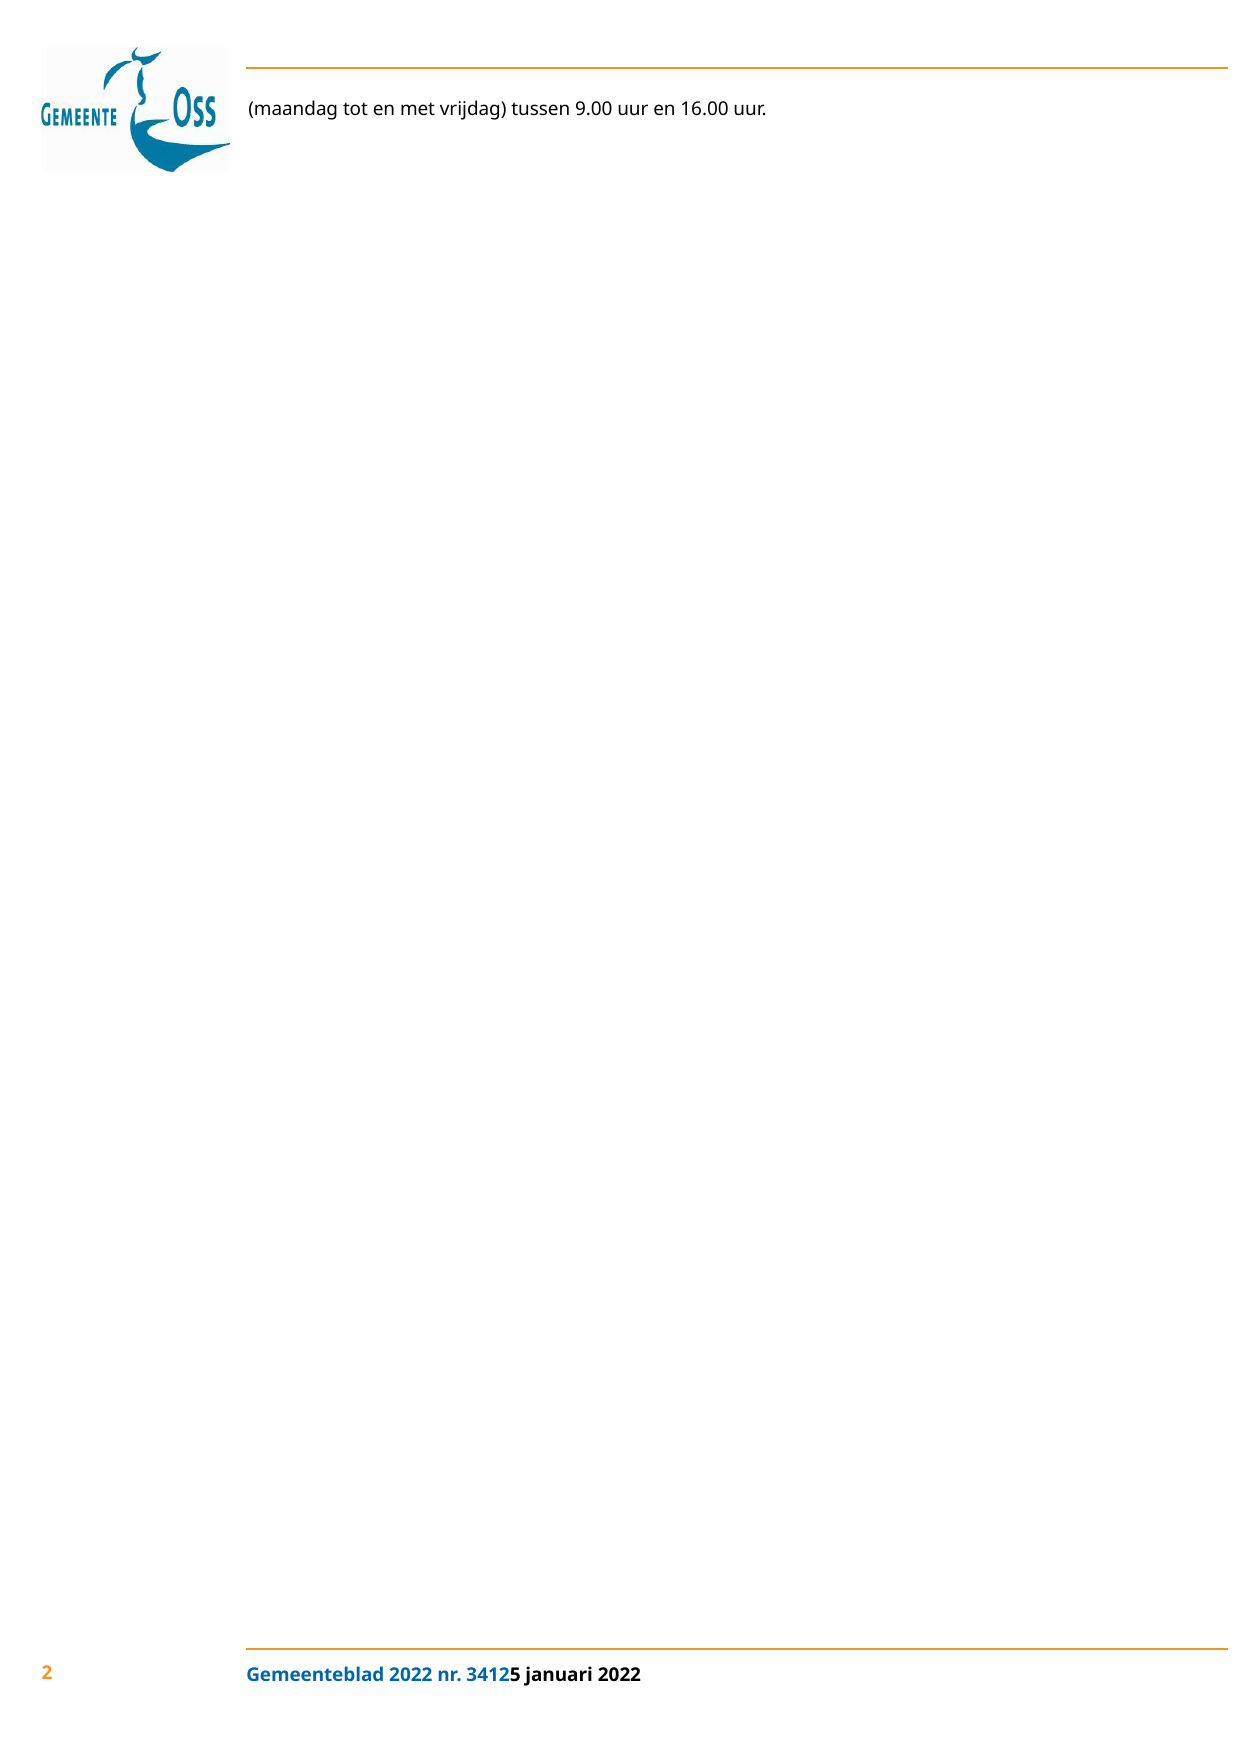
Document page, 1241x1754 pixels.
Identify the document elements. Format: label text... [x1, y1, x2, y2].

picture [41, 47, 231, 172]
text (maandag tot en met vrijdag) tussen 9.00 uur en 16.00 uur. [248, 95, 1152, 121]
